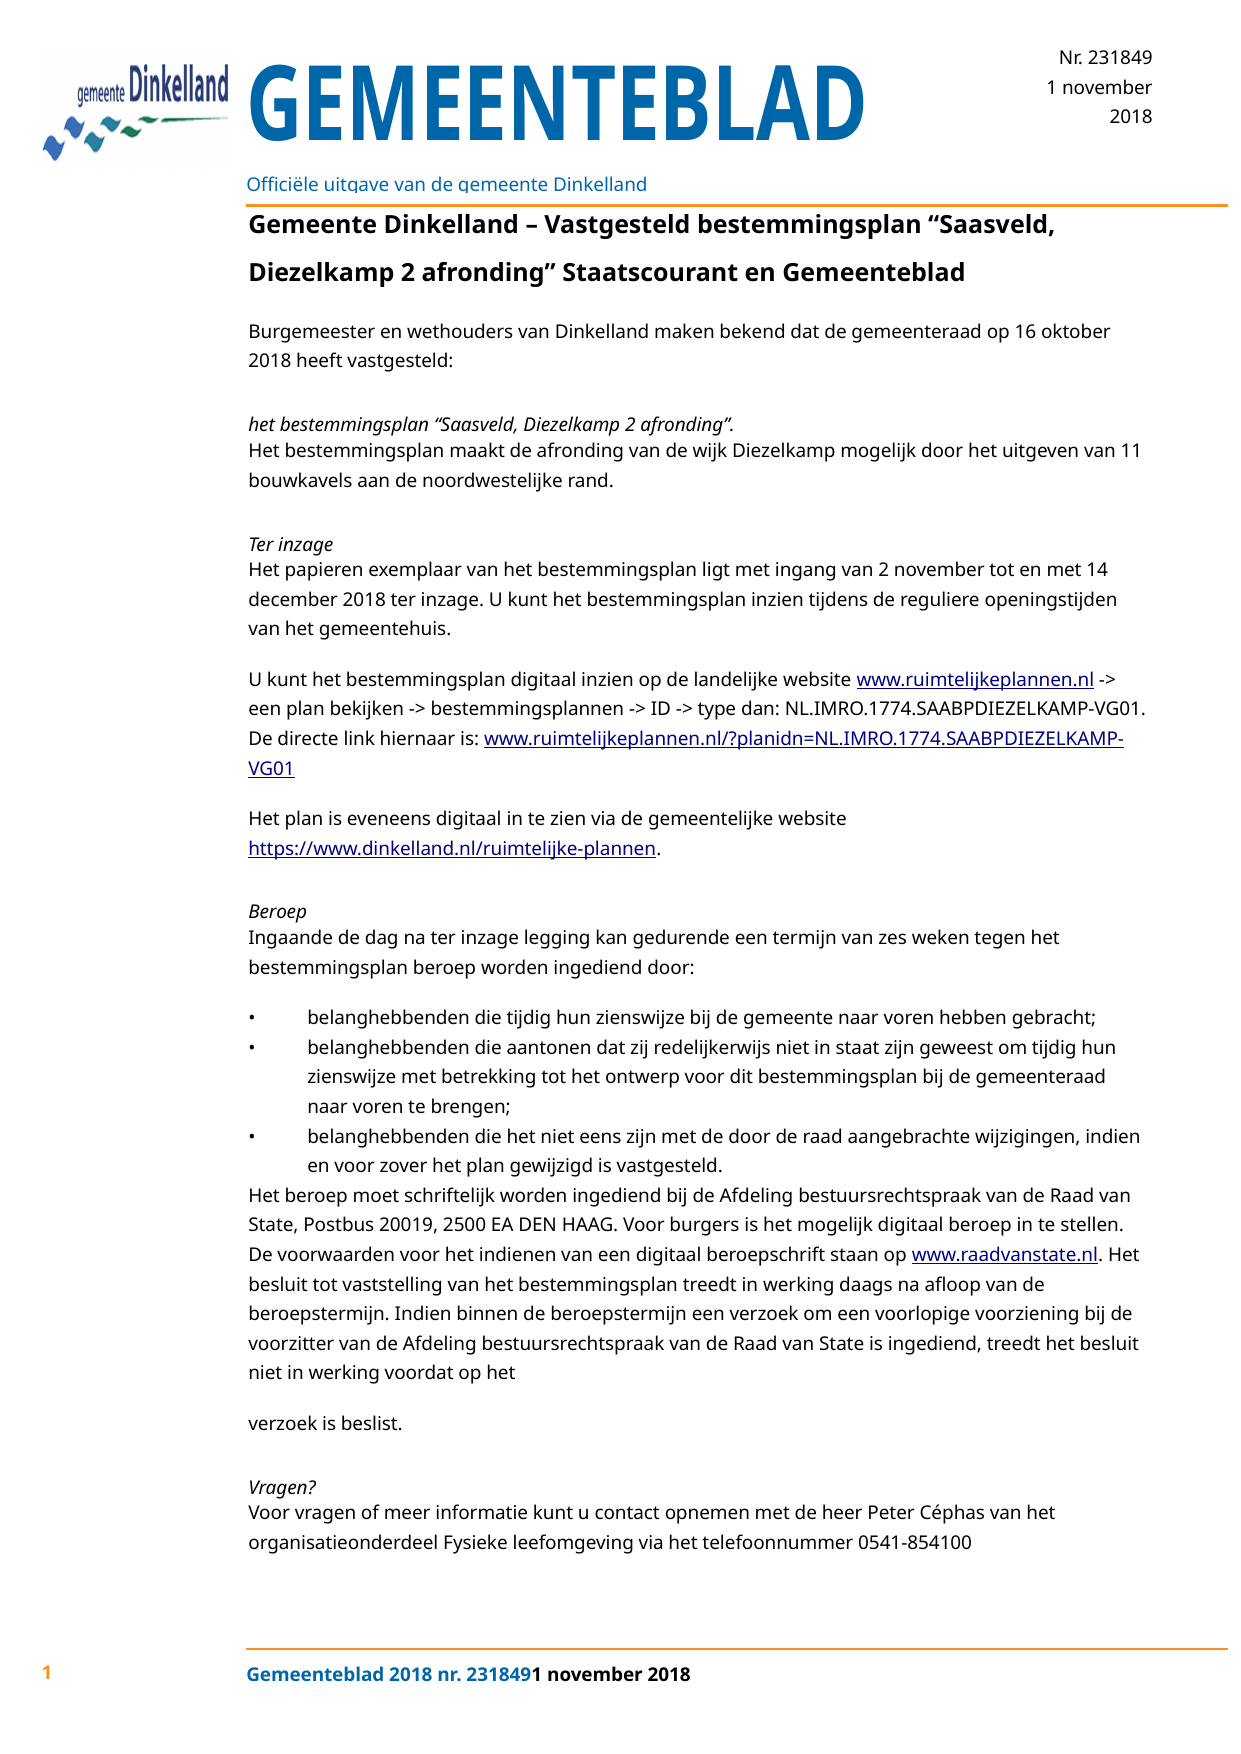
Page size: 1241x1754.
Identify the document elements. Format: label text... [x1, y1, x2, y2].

text Het plan is eveneens digitaal in te zien via de gemeentelijke website https://www.dinkelland.nl/ruimtelijke-plannen. [248, 805, 1152, 861]
text Het papieren exemplaar van het bestemmingsplan ligt met ingang van 2 november tot en met 14 december 2018 ter inzage. U kunt het bestemmingsplan inzien tijdens de reguliere openingstijden van het gemeentehuis. [248, 556, 1152, 641]
text Ingaande de dag na ter inzage legging kan gedurende een termijn van zes weken tegen het bestemmingsplan beroep worden ingediend door: [248, 924, 1152, 980]
text Het bestemmingsplan maakt de afronding van de wijk Diezelkamp mogelijk door het uitgeven van 11 bouwkavels aan de noordwestelijke rand. [248, 437, 1152, 492]
text U kunt het bestemmingsplan digitaal inzien op de landelijke website www.ruimtelijkeplannen.nl -> een plan bekijken -> bestemmingsplannen -> ID -> type dan: NL.IMRO.1774.SAABPDIEZELKAMP-VG01. De directe link hiernaar is: www.ruimtelijkeplannen.nl/?planidn=NL.IMRO.1774.SAABPDIEZELKAMP-VG01 [248, 666, 1152, 781]
text Burgemeester en wethouders van Dinkelland maken bekend dat de gemeenteraad op 16 oktober 2018 heeft vastgesteld: [248, 318, 1152, 373]
text Vragen? [248, 1474, 1152, 1499]
picture [41, 47, 231, 172]
list belanghebbenden die aantonen dat zij redelijkerwijs niet in staat zijn geweest om tijdig hun zienswijze met betrekking tot het ontwerp voor dit bestemmingsplan bij de gemeenteraad naar voren te brengen; [248, 1034, 1152, 1119]
text Voor vragen of meer informatie kunt u contact opnemen met de heer Peter Céphas van het organisatieonderdeel Fysieke leefomgeving via het telefoonnummer 0541-854100 [248, 1499, 1152, 1555]
text Het beroep moet schriftelijk worden ingediend bij de Afdeling bestuursrechtspraak van de Raad van State, Postbus 20019, 2500 EA DEN HAAG. Voor burgers is het mogelijk digitaal beroep in te stellen. De voorwaarden voor het indienen van een digitaal beroepschrift staan op www.raadvanstate.nl. Het besluit tot vaststelling van het bestemmingsplan treedt in werking daags na afloop van de beroepstermijn. Indien binnen de beroepstermijn een verzoek om een voorlopige voorziening bij de voorzitter van de Afdeling bestuursrechtspraak van de Raad van State is ingediend, treedt het besluit niet in werking voordat op het [248, 1182, 1152, 1385]
text verzoek is beslist. [248, 1410, 1152, 1436]
text Gemeente Dinkelland – Vastgesteld bestemmingsplan “Saasveld, Diezelkamp 2 afronding” Staatscourant en Gemeenteblad [248, 207, 1152, 288]
list belanghebbenden die tijdig hun zienswijze bij de gemeente naar voren hebben gebracht; [248, 1004, 1152, 1030]
text het bestemmingsplan “Saasveld, Diezelkamp 2 afronding”. [248, 411, 1152, 437]
list belanghebbenden die het niet eens zijn met de door de raad aangebrachte wijzigingen, indien en voor zover het plan gewijzigd is vastgesteld. [248, 1123, 1152, 1178]
text Ter inzage [248, 531, 1152, 556]
text Beroep [248, 899, 1152, 924]
